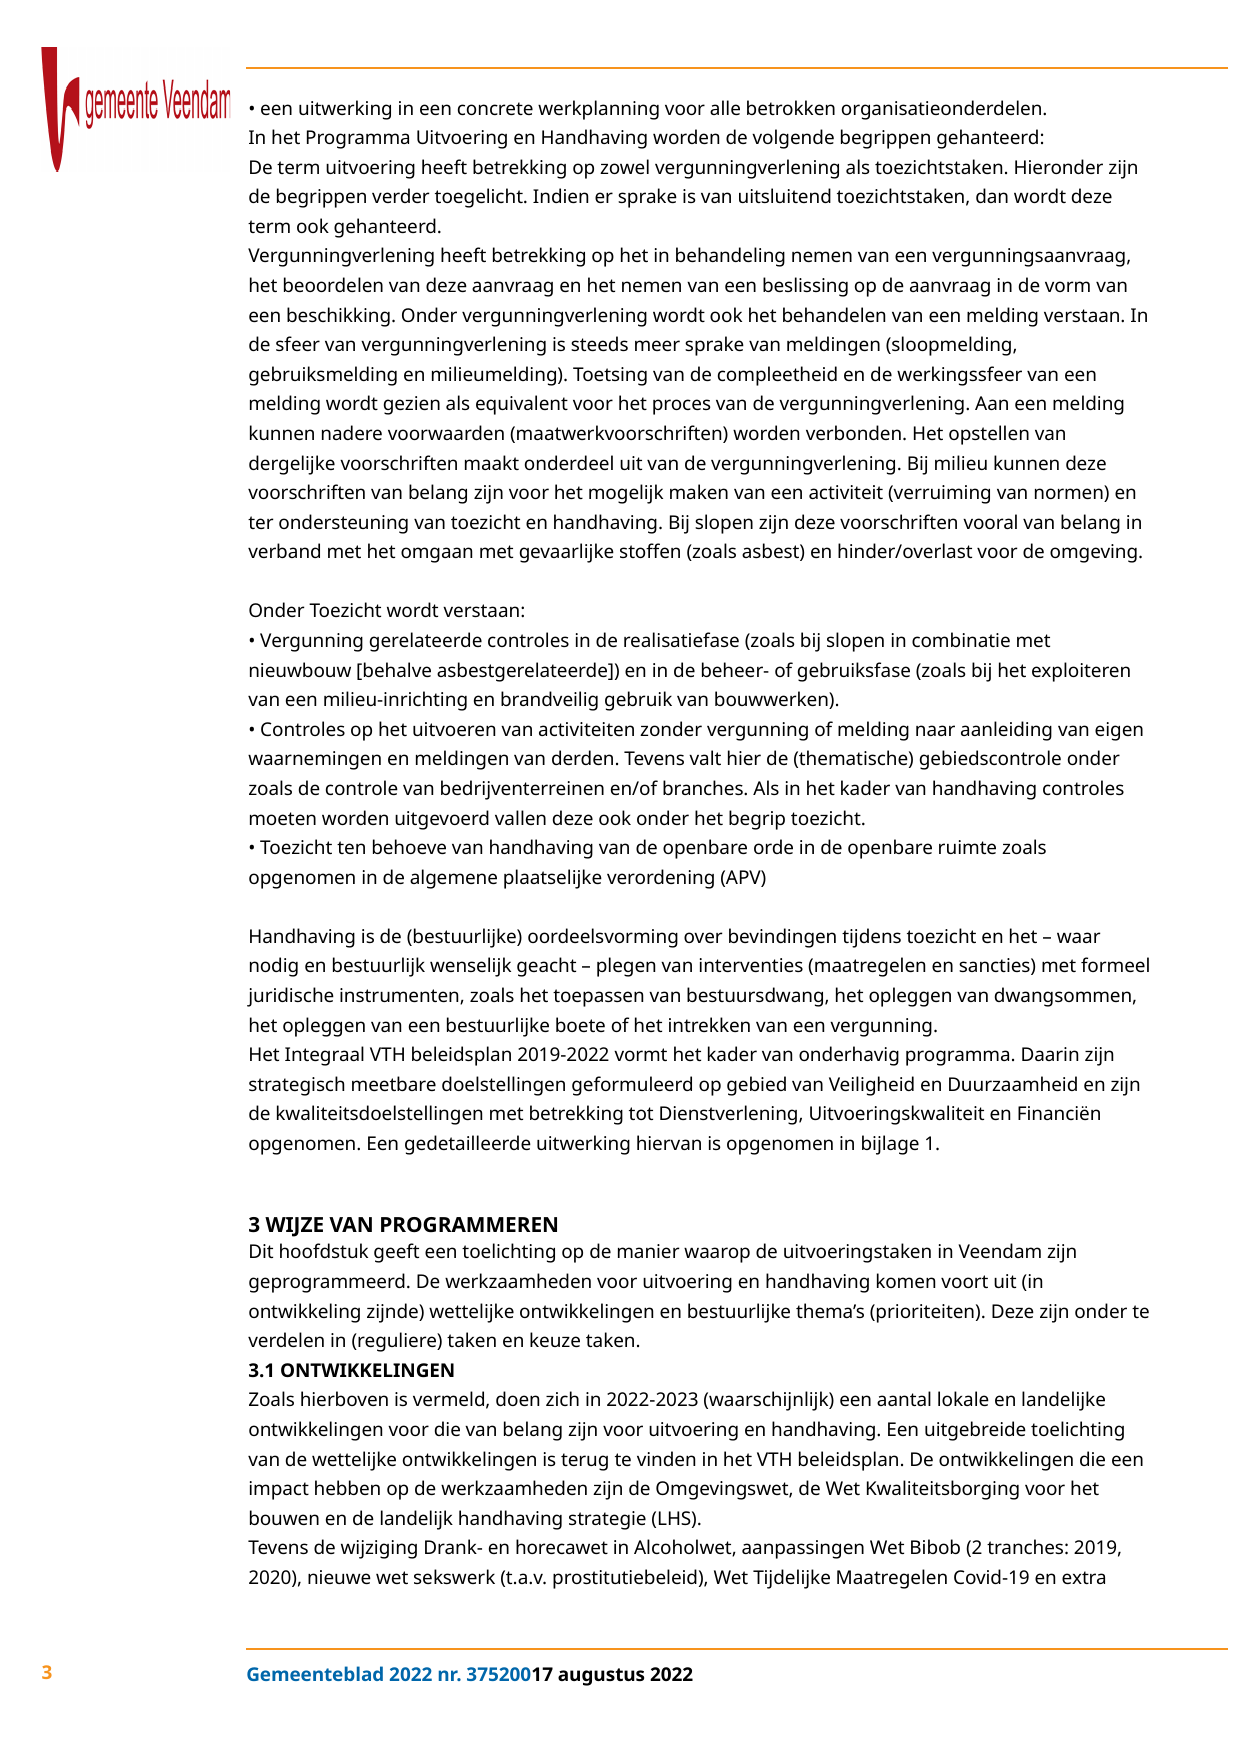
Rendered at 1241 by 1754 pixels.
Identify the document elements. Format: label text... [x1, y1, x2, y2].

text • Controles op het uitvoeren van activiteiten zonder vergunning of melding naar aanleiding van eigen waarnemingen en meldingen van derden. Tevens valt hier de (thematische) gebiedscontrole onder zoals de controle van bedrijventerreinen en/of branches. Als in het kader van handhaving controles moeten worden uitgevoerd vallen deze ook onder het begrip toezicht. [248, 716, 1152, 831]
text In het Programma Uitvoering en Handhaving worden de volgende begrippen gehanteerd: [248, 124, 1152, 150]
text 3 WIJZE VAN PROGRAMMEREN [248, 1210, 1152, 1239]
text • een uitwerking in een concrete werkplanning voor alle betrokken organisatieonderdelen. [248, 95, 1152, 121]
text Zoals hierboven is vermeld, doen zich in 2022-2023 (waarschijnlijk) een aantal lokale en landelijke ontwikkelingen voor die van belang zijn voor uitvoering en handhaving. Een uitgebreide toelichting van de wettelijke ontwikkelingen is terug te vinden in het VTH beleidsplan. De ontwikkelingen die een impact hebben op de werkzaamheden zijn de Omgevingswet, de Wet Kwaliteitsborging voor het bouwen en de landelijk handhaving strategie (LHS). [248, 1387, 1152, 1531]
text Onder Toezicht wordt verstaan: [248, 598, 1152, 623]
text • Toezicht ten behoeve van handhaving van de openbare orde in de openbare ruimte zoals opgenomen in de algemene plaatselijke verordening (APV) [248, 834, 1152, 890]
text Dit hoofdstuk geeft een toelichting op de manier waarop de uitvoeringstaken in Veendam zijn geprogrammeerd. De werkzaamheden voor uitvoering en handhaving komen voort uit (in ontwikkeling zijnde) wettelijke ontwikkelingen en bestuurlijke thema’s (prioriteiten). Deze zijn onder te verdelen in (reguliere) taken en keuze taken. [248, 1239, 1152, 1353]
picture [41, 47, 231, 172]
text 3.1 ONTWIKKELINGEN [248, 1357, 1152, 1383]
text • Vergunning gerelateerde controles in de realisatiefase (zoals bij slopen in combinatie met nieuwbouw [behalve asbestgerelateerde]) en in de beheer- of gebruiksfase (zoals bij het exploiteren van een milieu-inrichting en brandveilig gebruik van bouwwerken). [248, 627, 1152, 712]
text Vergunningverlening heeft betrekking op het in behandeling nemen van een vergunningsaanvraag, het beoordelen van deze aanvraag en het nemen van een beslissing op de aanvraag in de vorm van een beschikking. Onder vergunningverlening wordt ook het behandelen van een melding verstaan. In de sfeer van vergunningverlening is steeds meer sprake van meldingen (sloopmelding, gebruiksmelding en milieumelding). Toetsing van de compleetheid en de werkingssfeer van een melding wordt gezien als equivalent voor het proces van de vergunningverlening. Aan een melding kunnen nadere voorwaarden (maatwerkvoorschriften) worden verbonden. Het opstellen van dergelijke voorschriften maakt onderdeel uit van de vergunningverlening. Bij milieu kunnen deze voorschriften van belang zijn voor het mogelijk maken van een activiteit (verruiming van normen) en ter ondersteuning van toezicht en handhaving. Bij slopen zijn deze voorschriften vooral van belang in verband met het omgaan met gevaarlijke stoffen (zoals asbest) en hinder/overlast voor de omgeving. [248, 243, 1152, 564]
text De term uitvoering heeft betrekking op zowel vergunningverlening als toezichtstaken. Hieronder zijn de begrippen verder toegelicht. Indien er sprake is van uitsluitend toezichtstaken, dan wordt deze term ook gehanteerd. [248, 154, 1152, 239]
text Tevens de wijziging Drank- en horecawet in Alcoholwet, aanpassingen Wet Bibob (2 tranches: 2019, 2020), nieuwe wet sekswerk (t.a.v. prostitutiebeleid), Wet Tijdelijke Maatregelen Covid-19 en extra [248, 1534, 1152, 1590]
text Handhaving is de (bestuurlijke) oordeelsvorming over bevindingen tijdens toezicht en het – waar nodig en bestuurlijk wenselijk geacht – plegen van interventies (maatregelen en sancties) met formeel juridische instrumenten, zoals het toepassen van bestuursdwang, het opleggen van dwangsommen, het opleggen van een bestuurlijke boete of het intrekken van een vergunning. [248, 923, 1152, 1038]
text Het Integraal VTH beleidsplan 2019-2022 vormt het kader van onderhavig programma. Daarin zijn strategisch meetbare doelstellingen geformuleerd op gebied van Veiligheid en Duurzaamheid en zijn de kwaliteitsdoelstellingen met betrekking tot Dienstverlening, Uitvoeringskwaliteit en Financiën opgenomen. Een gedetailleerde uitwerking hiervan is opgenomen in bijlage 1. [248, 1041, 1152, 1156]
